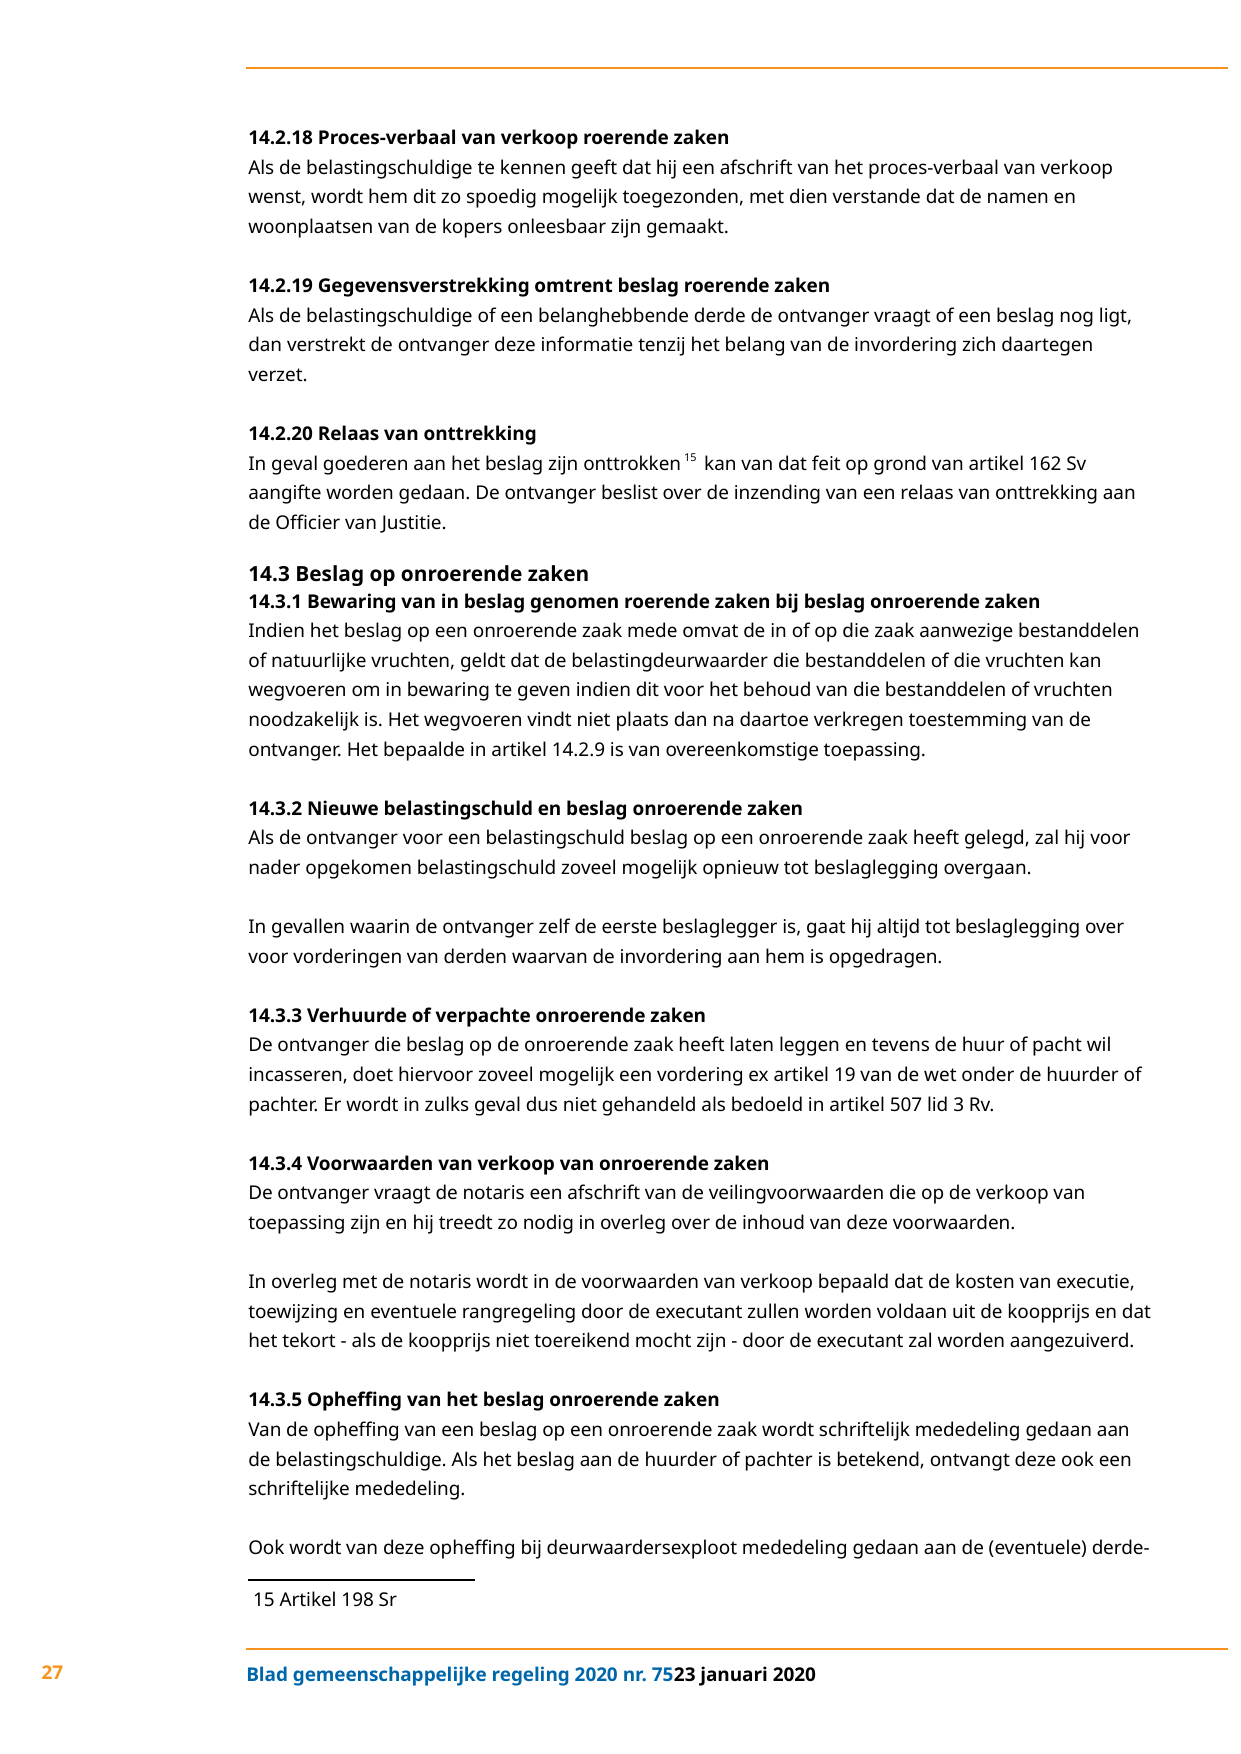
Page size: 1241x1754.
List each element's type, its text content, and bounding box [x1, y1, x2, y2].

text 14.3.4 Voorwaarden van verkoop van onroerende zaken [248, 1150, 1152, 1176]
text Ook wordt van deze opheffing bij deurwaardersexploot mededeling gedaan aan de (eventuele) derde- [248, 1534, 1152, 1560]
text 14.3.3 Verhuurde of verpachte onroerende zaken [248, 1002, 1152, 1028]
text Als de ontvanger voor een belastingschuld beslag op een onroerende zaak heeft gelegd, zal hij voor nader opgekomen belastingschuld zoveel mogelijk opnieuw tot beslaglegging overgaan. [248, 824, 1152, 880]
text 14.2.18 Proces-verbaal van verkoop roerende zaken [248, 124, 1152, 150]
text 14.3 Beslag op onroerende zaken [248, 559, 1152, 588]
text De ontvanger vraagt de notaris een afschrift van de veilingvoorwaarden die op de verkoop van toepassing zijn en hij treedt zo nodig in overleg over de inhoud van deze voorwaarden. [248, 1179, 1152, 1235]
picture [41, 47, 231, 172]
text Als de belastingschuldige of een belanghebbende derde de ontvanger vraagt of een beslag nog ligt, dan verstrekt de ontvanger deze informatie tenzij het belang van de invordering zich daartegen verzet. [248, 302, 1152, 387]
text De ontvanger die beslag op de onroerende zaak heeft laten leggen en tevens de huur of pacht wil incasseren, doet hiervoor zoveel mogelijk een vordering ex artikel 19 van de wet onder de huurder of pachter. Er wordt in zulks geval dus niet gehandeld als bedoeld in artikel 507 lid 3 Rv. [248, 1032, 1152, 1116]
text 14.3.1 Bewaring van in beslag genomen roerende zaken bij beslag onroerende zaken [248, 588, 1152, 613]
text Artikel 198 Sr [248, 1586, 1152, 1612]
text In overleg met de notaris wordt in de voorwaarden van verkoop bepaald dat de kosten van executie, toewijzing en eventuele rangregeling door de executant zullen worden voldaan uit de koopprijs en dat het tekort - als de koopprijs niet toereikend mocht zijn - door de executant zal worden aangezuiverd. [248, 1268, 1152, 1353]
text 14.3.5 Opheffing van het beslag onroerende zaken [248, 1387, 1152, 1412]
text 14.2.19 Gegevensverstrekking omtrent beslag roerende zaken [248, 272, 1152, 298]
text 14.3.2 Nieuwe belastingschuld en beslag onroerende zaken [248, 795, 1152, 821]
text Van de opheffing van een beslag op een onroerende zaak wordt schriftelijk mededeling gedaan aan de belastingschuldige. Als het beslag aan de huurder of pachter is betekend, ontvangt deze ook een schriftelijke mededeling. [248, 1416, 1152, 1501]
text Indien het beslag op een onroerende zaak mede omvat de in of op die zaak aanwezige bestanddelen of natuurlijke vruchten, geldt dat de belastingdeurwaarder die bestanddelen of die vruchten kan wegvoeren om in bewaring te geven indien dit voor het behoud van die bestanddelen of vruchten noodzakelijk is. Het wegvoeren vindt niet plaats dan na daartoe verkregen toestemming van de ontvanger. Het bepaalde in artikel 14.2.9 is van overeenkomstige toepassing. [248, 617, 1152, 761]
text In geval goederen aan het beslag zijn onttrokken kan van dat feit op grond van artikel 162 Sv aangifte worden gedaan. De ontvanger beslist over de inzending van een relaas van onttrekking aan de Officier van Justitie. [248, 450, 1152, 535]
text In gevallen waarin de ontvanger zelf de eerste beslaglegger is, gaat hij altijd tot beslaglegging over voor vorderingen van derden waarvan de invordering aan hem is opgedragen. [248, 913, 1152, 968]
text 14.2.20 Relaas van onttrekking [248, 420, 1152, 446]
text Als de belastingschuldige te kennen geeft dat hij een afschrift van het proces-verbaal van verkoop wenst, wordt hem dit zo spoedig mogelijk toegezonden, met dien verstande dat de namen en woonplaatsen van de kopers onleesbaar zijn gemaakt. [248, 154, 1152, 239]
